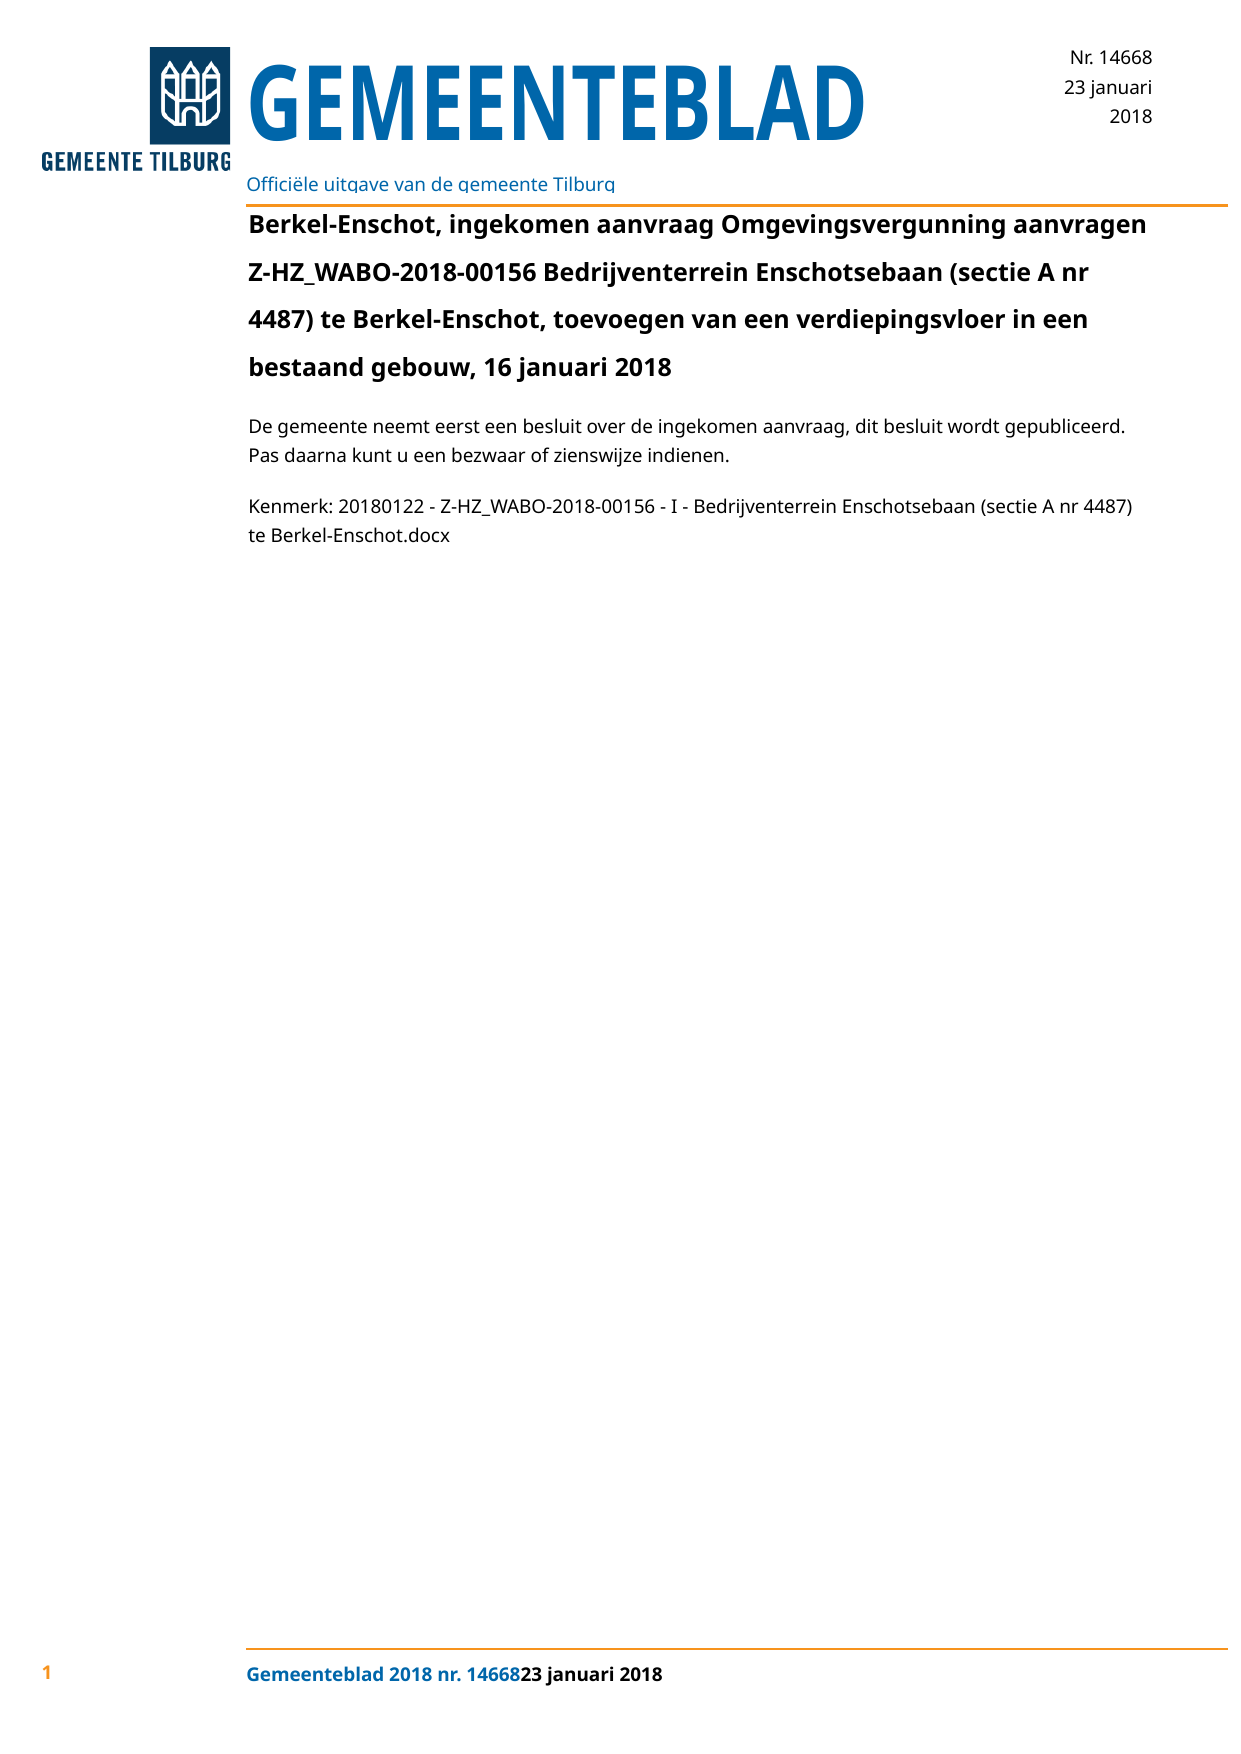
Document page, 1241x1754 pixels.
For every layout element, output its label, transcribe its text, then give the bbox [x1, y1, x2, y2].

text Kenmerk: 20180122 - Z-HZ_WABO-2018-00156 - I - Bedrijventerrein Enschotsebaan (sectie A nr 4487) te Berkel-Enschot.docx [248, 493, 1152, 548]
picture [41, 47, 231, 172]
text Berkel-Enschot, ingekomen aanvraag Omgevingsvergunning aanvragen Z-HZ_WABO-2018-00156 Bedrijventerrein Enschotsebaan (sectie A nr 4487) te Berkel-Enschot, toevoegen van een verdiepingsvloer in een bestaand gebouw, 16 januari 2018 [248, 207, 1152, 384]
text De gemeente neemt eerst een besluit over de ingekomen aanvraag, dit besluit wordt gepubliceerd. Pas daarna kunt u een bezwaar of zienswijze indienen. [248, 413, 1152, 468]
